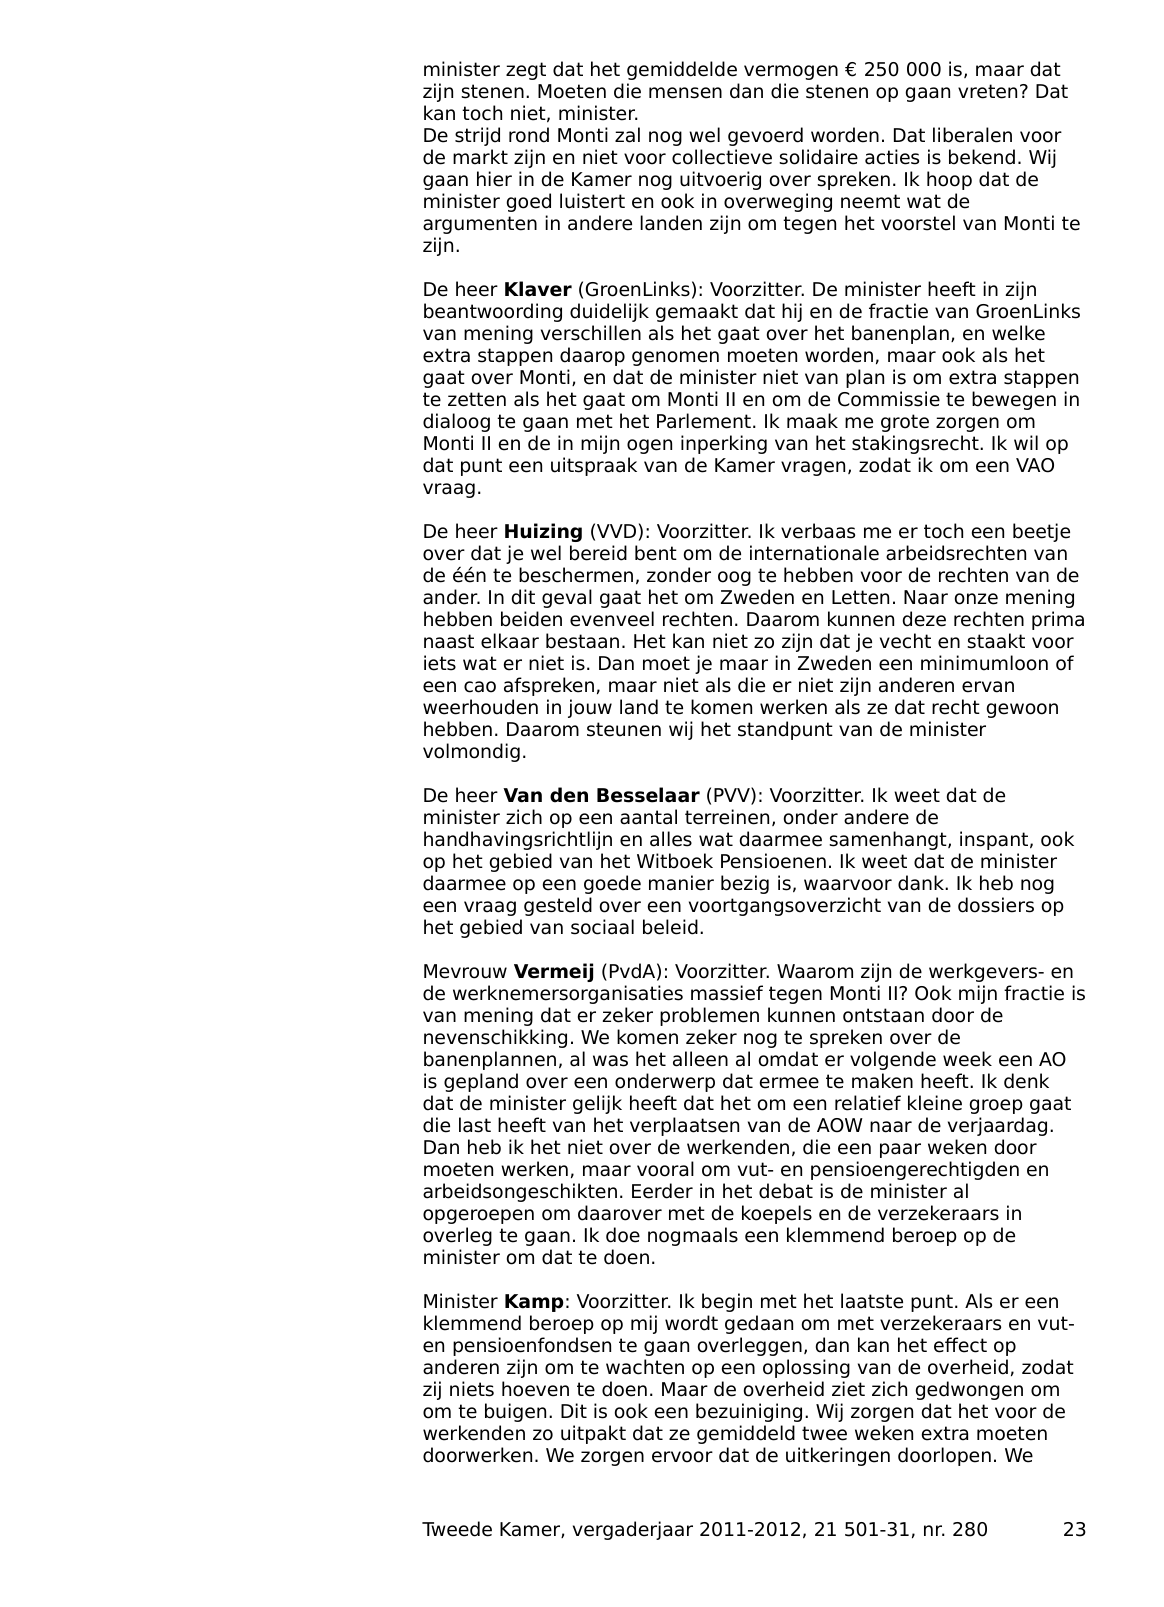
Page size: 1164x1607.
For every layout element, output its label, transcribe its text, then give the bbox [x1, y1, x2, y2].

text Mevrouw Vermeij (PvdA): Voorzitter. Waarom zijn de werkgevers- en de werknemersorganisaties massief tegen Monti II? Ook mijn fractie is van mening dat er zeker problemen kunnen ontstaan door de nevenschikking. We komen zeker nog te spreken over de banenplannen, al was het alleen al omdat er volgende week een AO is gepland over een onderwerp dat ermee te maken heeft. Ik denk dat de minister gelijk heeft dat het om een relatief kleine groep gaat die last heeft van het verplaatsen van de AOW naar de verjaardag. Dan heb ik het niet over de werkenden, die een paar weken door moeten werken, maar vooral om vut- en pensioengerechtigden en arbeidsongeschikten. Eerder in het debat is de minister al opgeroepen om daarover met de koepels en de verzekeraars in overleg te gaan. Ik doe nogmaals een klemmend beroep op de minister om dat te doen. [422, 961, 1087, 1269]
text Minister Kamp: Voorzitter. Ik begin met het laatste punt. Als er een klemmend beroep op mij wordt gedaan om met verzekeraars en vut- en pensioenfondsen te gaan overleggen, dan kan het effect op anderen zijn om te wachten op een oplossing van de overheid, zodat zij niets hoeven te doen. Maar de overheid ziet zich gedwongen om om te buigen. Dit is ook een bezuiniging. Wij zorgen dat het voor de werkenden zo uitpakt dat ze gemiddeld twee weken extra moeten doorwerken. We zorgen ervoor dat de uitkeringen doorlopen. We [422, 1291, 1087, 1467]
text De heer Huizing (VVD): Voorzitter. Ik verbaas me er toch een beetje over dat je wel bereid bent om de internationale arbeidsrechten van de één te beschermen, zonder oog te hebben voor de rechten van de ander. In dit geval gaat het om Zweden en Letten. Naar onze mening hebben beiden evenveel rechten. Daarom kunnen deze rechten prima naast elkaar bestaan. Het kan niet zo zijn dat je vecht en staakt voor iets wat er niet is. Dan moet je maar in Zweden een minimumloon of een cao afspreken, maar niet als die er niet zijn anderen ervan weerhouden in jouw land te komen werken als ze dat recht gewoon hebben. Daarom steunen wij het standpunt van de minister volmondig. [422, 521, 1087, 763]
text De heer Van den Besselaar (PVV): Voorzitter. Ik weet dat de minister zich op een aantal terreinen, onder andere de handhavingsrichtlijn en alles wat daarmee samenhangt, inspant, ook op het gebied van het Witboek Pensioenen. Ik weet dat de minister daarmee op een goede manier bezig is, waarvoor dank. Ik heb nog een vraag gesteld over een voortgangsoverzicht van de dossiers op het gebied van sociaal beleid. [422, 785, 1087, 939]
text De heer Klaver (GroenLinks): Voorzitter. De minister heeft in zijn beantwoording duidelijk gemaakt dat hij en de fractie van GroenLinks van mening verschillen als het gaat over het banenplan, en welke extra stappen daarop genomen moeten worden, maar ook als het gaat over Monti, en dat de minister niet van plan is om extra stappen te zetten als het gaat om Monti II en om de Commissie te bewegen in dialoog te gaan met het Parlement. Ik maak me grote zorgen om Monti II en de in mijn ogen inperking van het stakingsrecht. Ik wil op dat punt een uitspraak van de Kamer vragen, zodat ik om een VAO vraag. [422, 279, 1087, 499]
text De strijd rond Monti zal nog wel gevoerd worden. Dat liberalen voor de markt zijn en niet voor collectieve solidaire acties is bekend. Wij gaan hier in de Kamer nog uitvoerig over spreken. Ik hoop dat de minister goed luistert en ook in overweging neemt wat de argumenten in andere landen zijn om tegen het voorstel van Monti te zijn. [422, 125, 1087, 257]
text minister zegt dat het gemiddelde vermogen € 250 000 is, maar dat zijn stenen. Moeten die mensen dan die stenen op gaan vreten? Dat kan toch niet, minister. [422, 59, 1087, 125]
